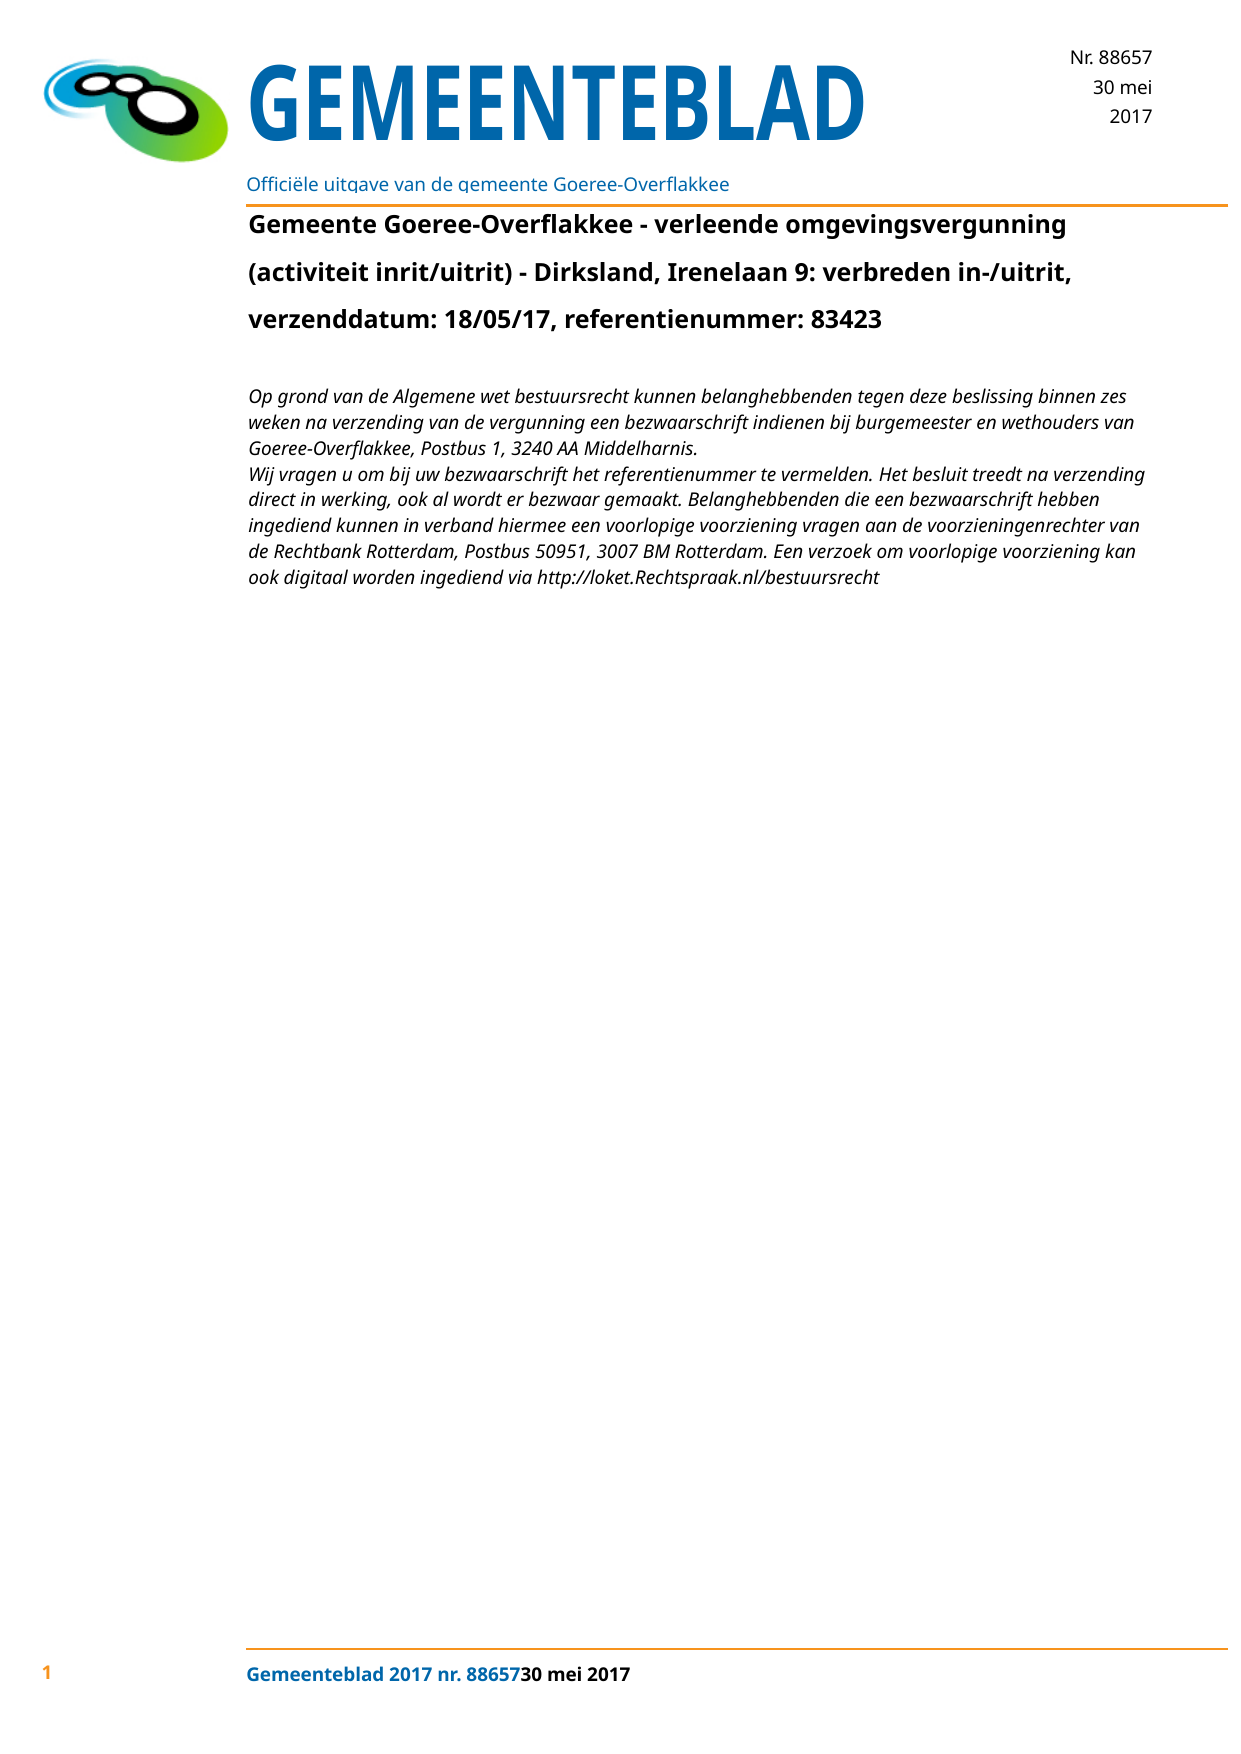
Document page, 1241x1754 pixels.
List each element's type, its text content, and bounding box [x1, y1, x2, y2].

text Op grond van de Algemene wet bestuursrecht kunnen belanghebbenden tegen deze beslissing binnen zes weken na verzending van de vergunning een bezwaarschrift indienen bij burgemeester en wethouders van Goeree-Overflakkee, Postbus 1, 3240 AA Middelharnis. [248, 384, 1152, 461]
text Wij vragen u om bij uw bezwaarschrift het referentienummer te vermelden. Het besluit treedt na verzending direct in werking, ook al wordt er bezwaar gemaakt. Belanghebbenden die een bezwaarschrift hebben ingediend kunnen in verband hiermee een voorlopige voorziening vragen aan de voorzieningenrechter van de Rechtbank Rotterdam, Postbus 50951, 3007 BM Rotterdam. Een verzoek om voorlopige voorziening kan ook digitaal worden ingediend via http://loket.Rechtspraak.nl/bestuursrecht [248, 461, 1152, 589]
picture [41, 47, 231, 172]
text Gemeente Goeree-Overflakkee - verleende omgevingsvergunning (activiteit inrit/uitrit) - Dirksland, Irenelaan 9: verbreden in-/uitrit, verzenddatum: 18/05/17, referentienummer: 83423 [248, 207, 1152, 336]
